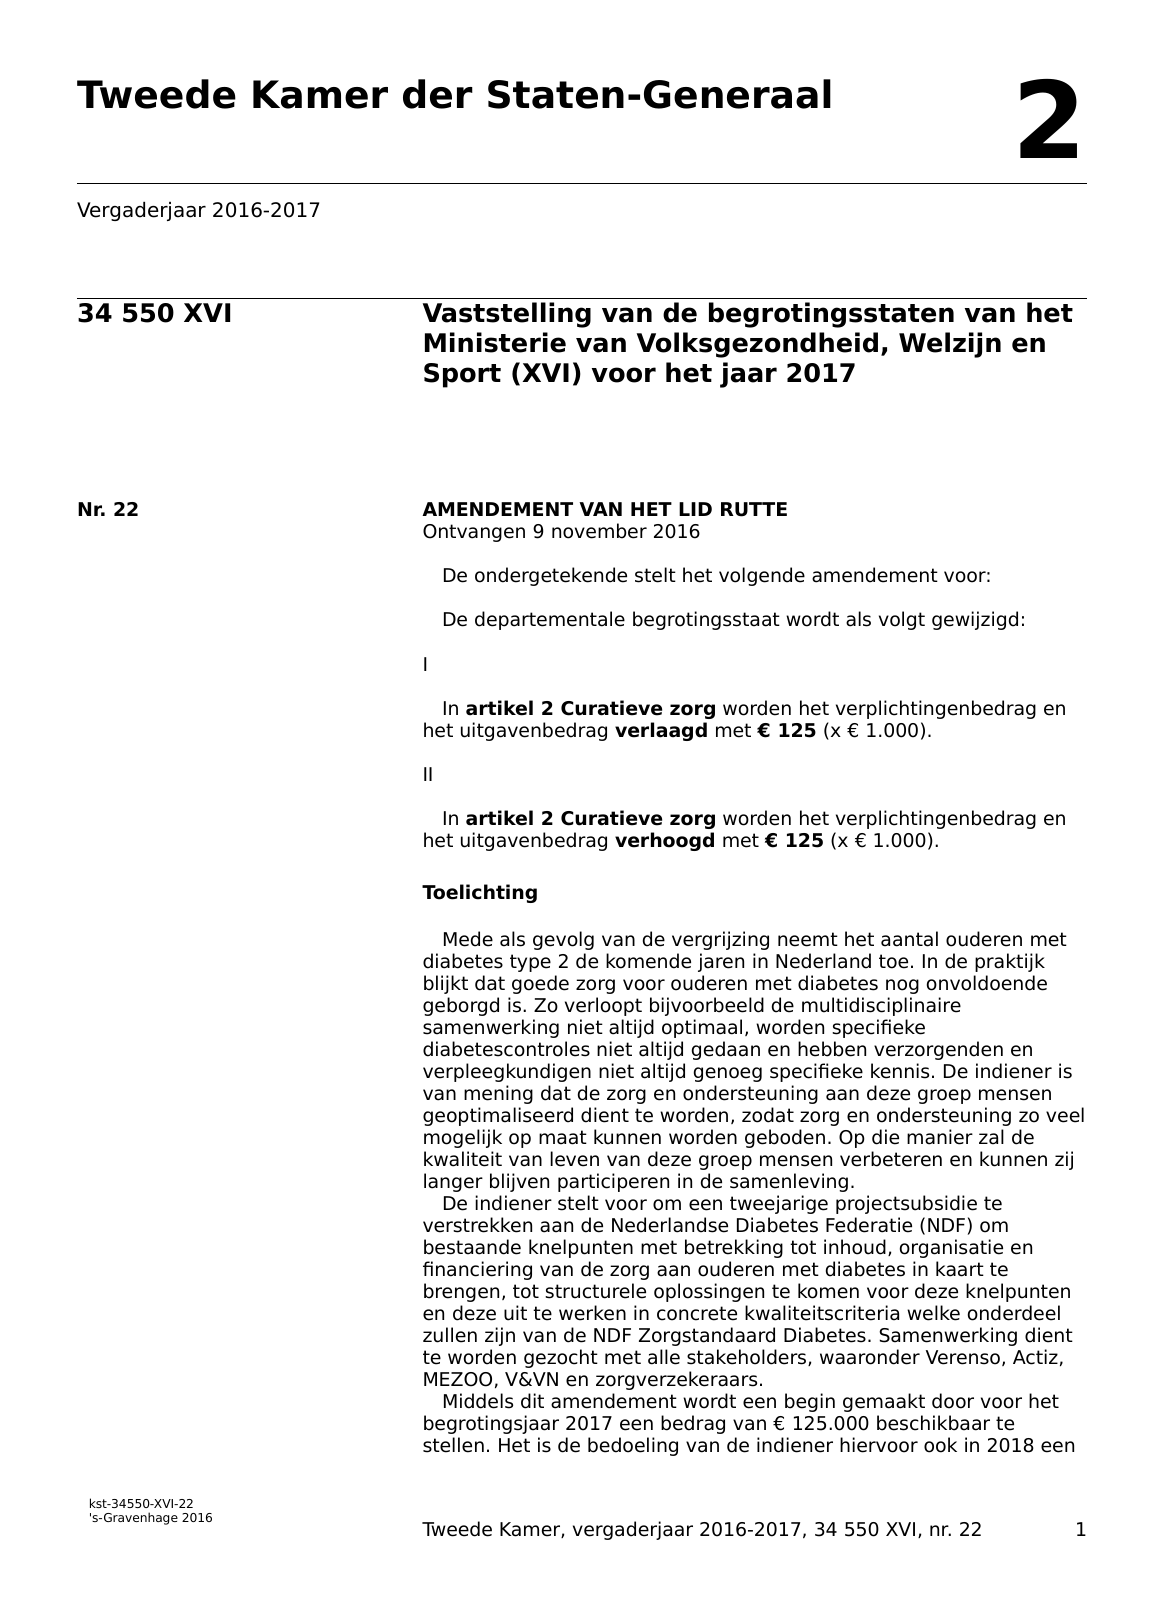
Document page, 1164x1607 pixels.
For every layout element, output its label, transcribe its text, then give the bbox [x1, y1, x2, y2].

text I [422, 653, 1087, 676]
subtitle Nr. 22 AMENDEMENT VAN HET LID RUTTE [77, 499, 1087, 521]
subtitle 34 550 XVI Vaststelling van de begrotingsstaten van het Ministerie van Volksgezondheid, Welzijn en Sport (XVI) voor het jaar 2017 [77, 299, 1087, 388]
text II [422, 764, 1087, 786]
table_cell Vergaderjaar 2016-2017 [77, 184, 1087, 298]
text Middels dit amendement wordt een begin gemaakt door voor het begrotingsjaar 2017 een bedrag van € 125.000 beschikbaar te stellen. Het is de bedoeling van de indiener hiervoor ook in 2018 een [422, 1391, 1087, 1456]
text 's-Gravenhage 2016 [88, 1511, 323, 1525]
text In artikel 2 Curatieve zorg worden het verplichtingenbedrag en het uitgavenbedrag verlaagd met € 125 (x € 1.000). [422, 698, 1087, 742]
table_header 2 [886, 59, 1087, 183]
text kst-34550-XVI-22 [88, 1497, 323, 1511]
text In artikel 2 Curatieve zorg worden het verplichtingenbedrag en het uitgavenbedrag verhoogd met € 125 (x € 1.000). [422, 808, 1087, 852]
text De ondergetekende stelt het volgende amendement voor: [422, 565, 1087, 587]
text Ontvangen 9 november 2016 [422, 521, 1087, 543]
text De departementale begrotingsstaat wordt als volgt gewijzigd: [422, 609, 1087, 631]
text Mede als gevolg van de vergrijzing neemt het aantal ouderen met diabetes type 2 de komende jaren in Nederland toe. In de praktijk blijkt dat goede zorg voor ouderen met diabetes nog onvoldoende geborgd is. Zo verloopt bijvoorbeeld de multidisciplinaire samenwerking niet altijd optimaal, worden specifieke diabetescontroles niet altijd gedaan en hebben verzorgenden en verpleegkundigen niet altijd genoeg specifieke kennis. De indiener is van mening dat de zorg en ondersteuning aan deze groep mensen geoptimaliseerd dient te worden, zodat zorg en ondersteuning zo veel mogelijk op maat kunnen worden geboden. Op die manier zal de kwaliteit van leven van deze groep mensen verbeteren en kunnen zij langer blijven participeren in de samenleving. [422, 929, 1087, 1193]
table_header Tweede Kamer der Staten-Generaal [77, 59, 886, 183]
text De indiener stelt voor om een tweejarige projectsubsidie te verstrekken aan de Nederlandse Diabetes Federatie (NDF) om bestaande knelpunten met betrekking tot inhoud, organisatie en financiering van de zorg aan ouderen met diabetes in kaart te brengen, tot structurele oplossingen te komen voor deze knelpunten en deze uit te werken in concrete kwaliteitscriteria welke onderdeel zullen zijn van de NDF Zorgstandaard Diabetes. Samenwerking dient te worden gezocht met alle stakeholders, waaronder Verenso, Actiz, MEZOO, V&VN en zorgverzekeraars. [422, 1193, 1087, 1391]
subtitle Toelichting [422, 882, 1087, 904]
